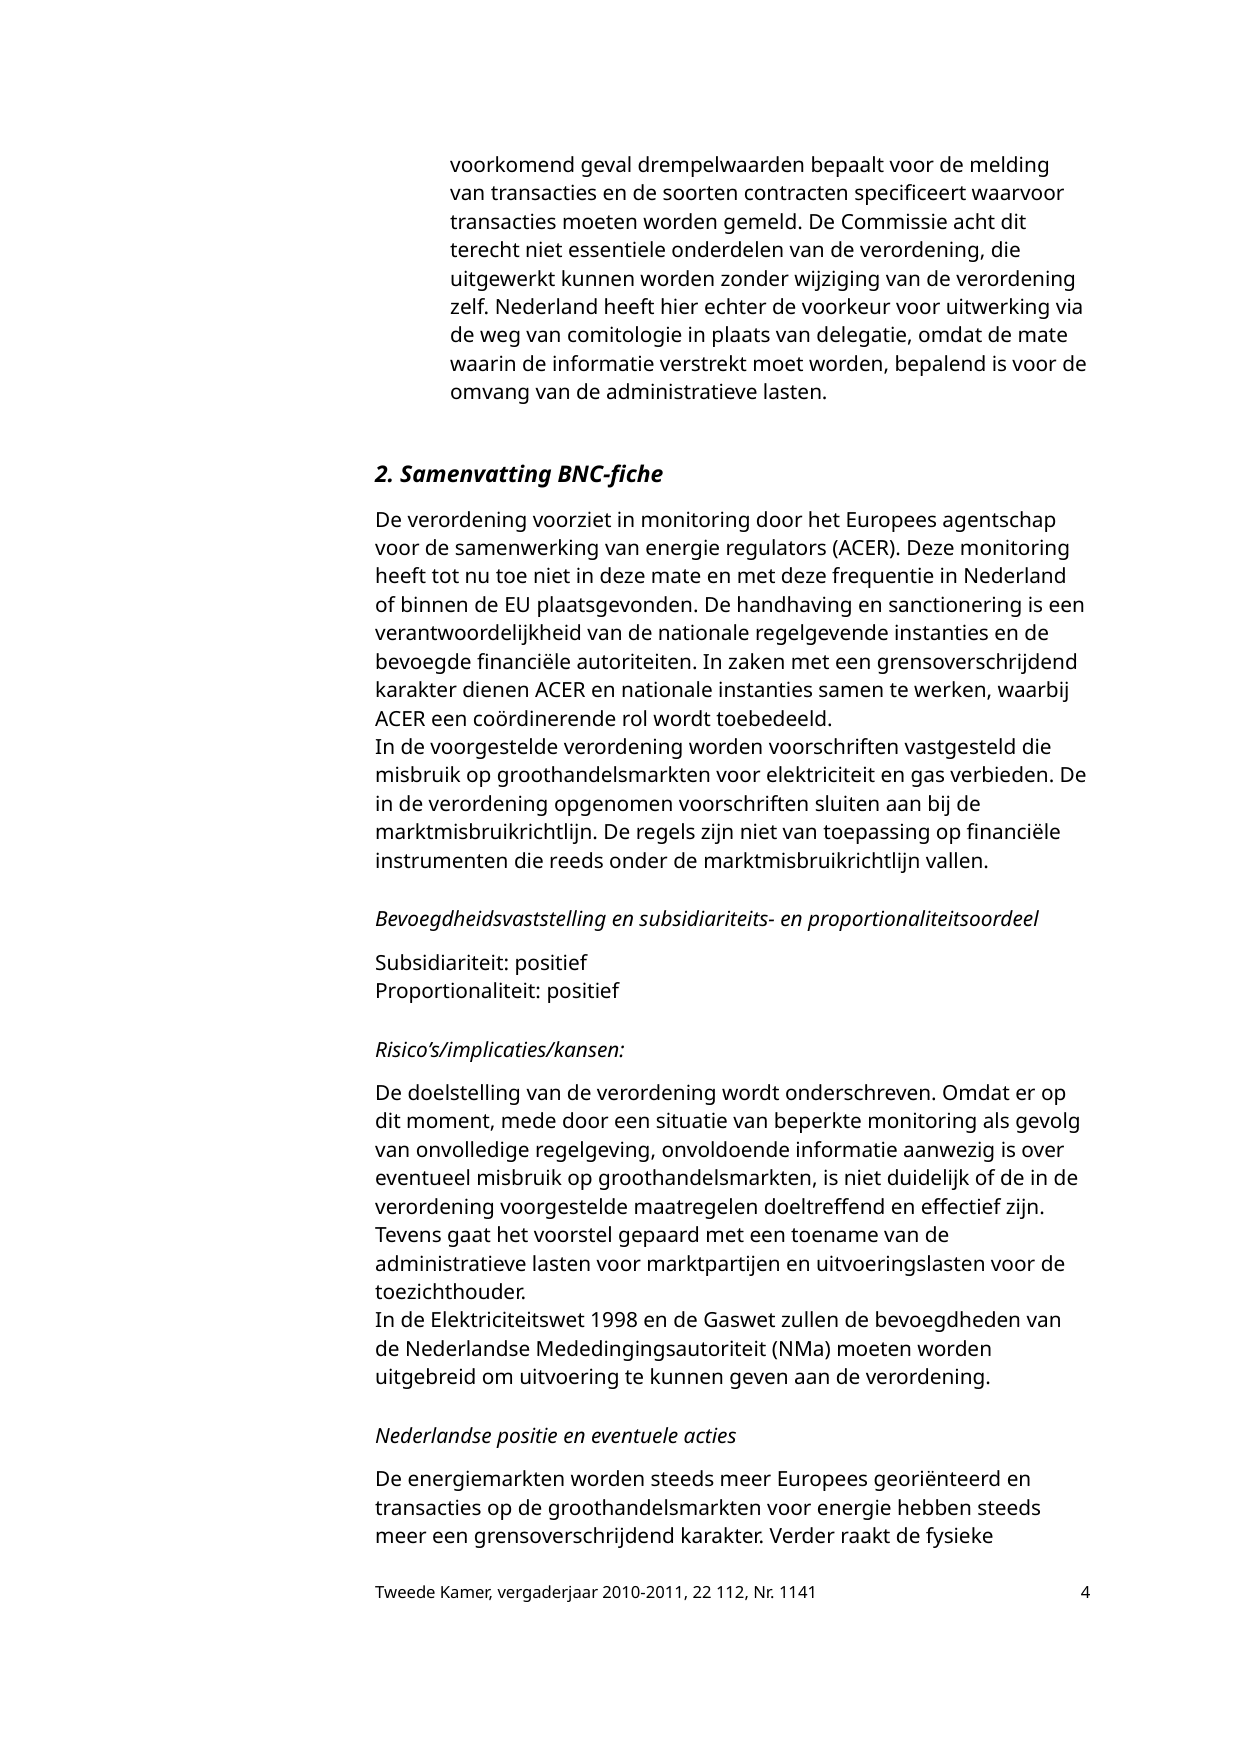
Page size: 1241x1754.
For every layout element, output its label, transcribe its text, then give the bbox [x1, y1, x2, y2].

text Proportionaliteit: positief [375, 976, 1090, 1005]
text De doelstelling van de verordening wordt onderschreven. Omdat er op dit moment, mede door een situatie van beperkte monitoring als gevolg van onvolledige regelgeving, onvoldoende informatie aanwezig is over eventueel misbruik op groothandelsmarkten, is niet duidelijk of de in de verordening voorgestelde maatregelen doeltreffend en effectief zijn. Tevens gaat het voorstel gepaard met een toename van de administratieve lasten voor marktpartijen en uitvoeringslasten voor de toezichthouder. [375, 1078, 1090, 1306]
text Risico’s/implicaties/kansen: [375, 1035, 1090, 1063]
text De energiemarkten worden steeds meer Europees georiënteerd en transacties op de groothandelsmarkten voor energie hebben steeds meer een grensoverschrijdend karakter. Verder raakt de fysieke [375, 1464, 1090, 1550]
text De verordening voorziet in monitoring door het Europees agentschap voor de samenwerking van energie regulators (ACER). Deze monitoring heeft tot nu toe niet in deze mate en met deze frequentie in Nederland of binnen de EU plaatsgevonden. De handhaving en sanctionering is een verantwoordelijkheid van de nationale regelgevende instanties en de bevoegde financiële autoriteiten. In zaken met een grensoverschrijdend karakter dienen ACER en nationale instanties samen te werken, waarbij ACER een coördinerende rol wordt toebedeeld. [375, 505, 1090, 732]
text In de Elektriciteitswet 1998 en de Gaswet zullen de bevoegdheden van de Nederlandse Mededingingsautoriteit (NMa) moeten worden uitgebreid om uitvoering te kunnen geven aan de verordening. [375, 1306, 1090, 1391]
text Subsidiariteit: positief [375, 948, 1090, 976]
text Nederlandse positie en eventuele acties [375, 1421, 1090, 1449]
list voorkomend geval drempelwaarden bepaalt voor de melding van transacties en de soorten contracten specificeert waarvoor transacties moeten worden gemeld. De Commissie acht dit terecht niet essentiele onderdelen van de verordening, die uitgewerkt kunnen worden zonder wijziging van de verordening zelf. Nederland heeft hier echter de voorkeur voor uitwerking via de weg van comitologie in plaats van delegatie, omdat de mate waarin de informatie verstrekt moet worden, bepalend is voor de omvang van de administratieve lasten. [375, 150, 1090, 406]
text Bevoegdheidsvaststelling en subsidiariteits- en proportionaliteitsoordeel [375, 904, 1090, 933]
text In de voorgestelde verordening worden voorschriften vastgesteld die misbruik op groothandelsmarkten voor elektriciteit en gas verbieden. De in de verordening opgenomen voorschriften sluiten aan bij de marktmisbruikrichtlijn. De regels zijn niet van toepassing op financiële instrumenten die reeds onder de marktmisbruikrichtlijn vallen. [375, 732, 1090, 874]
subtitle 2. Samenvatting BNC-fiche [375, 458, 1090, 490]
